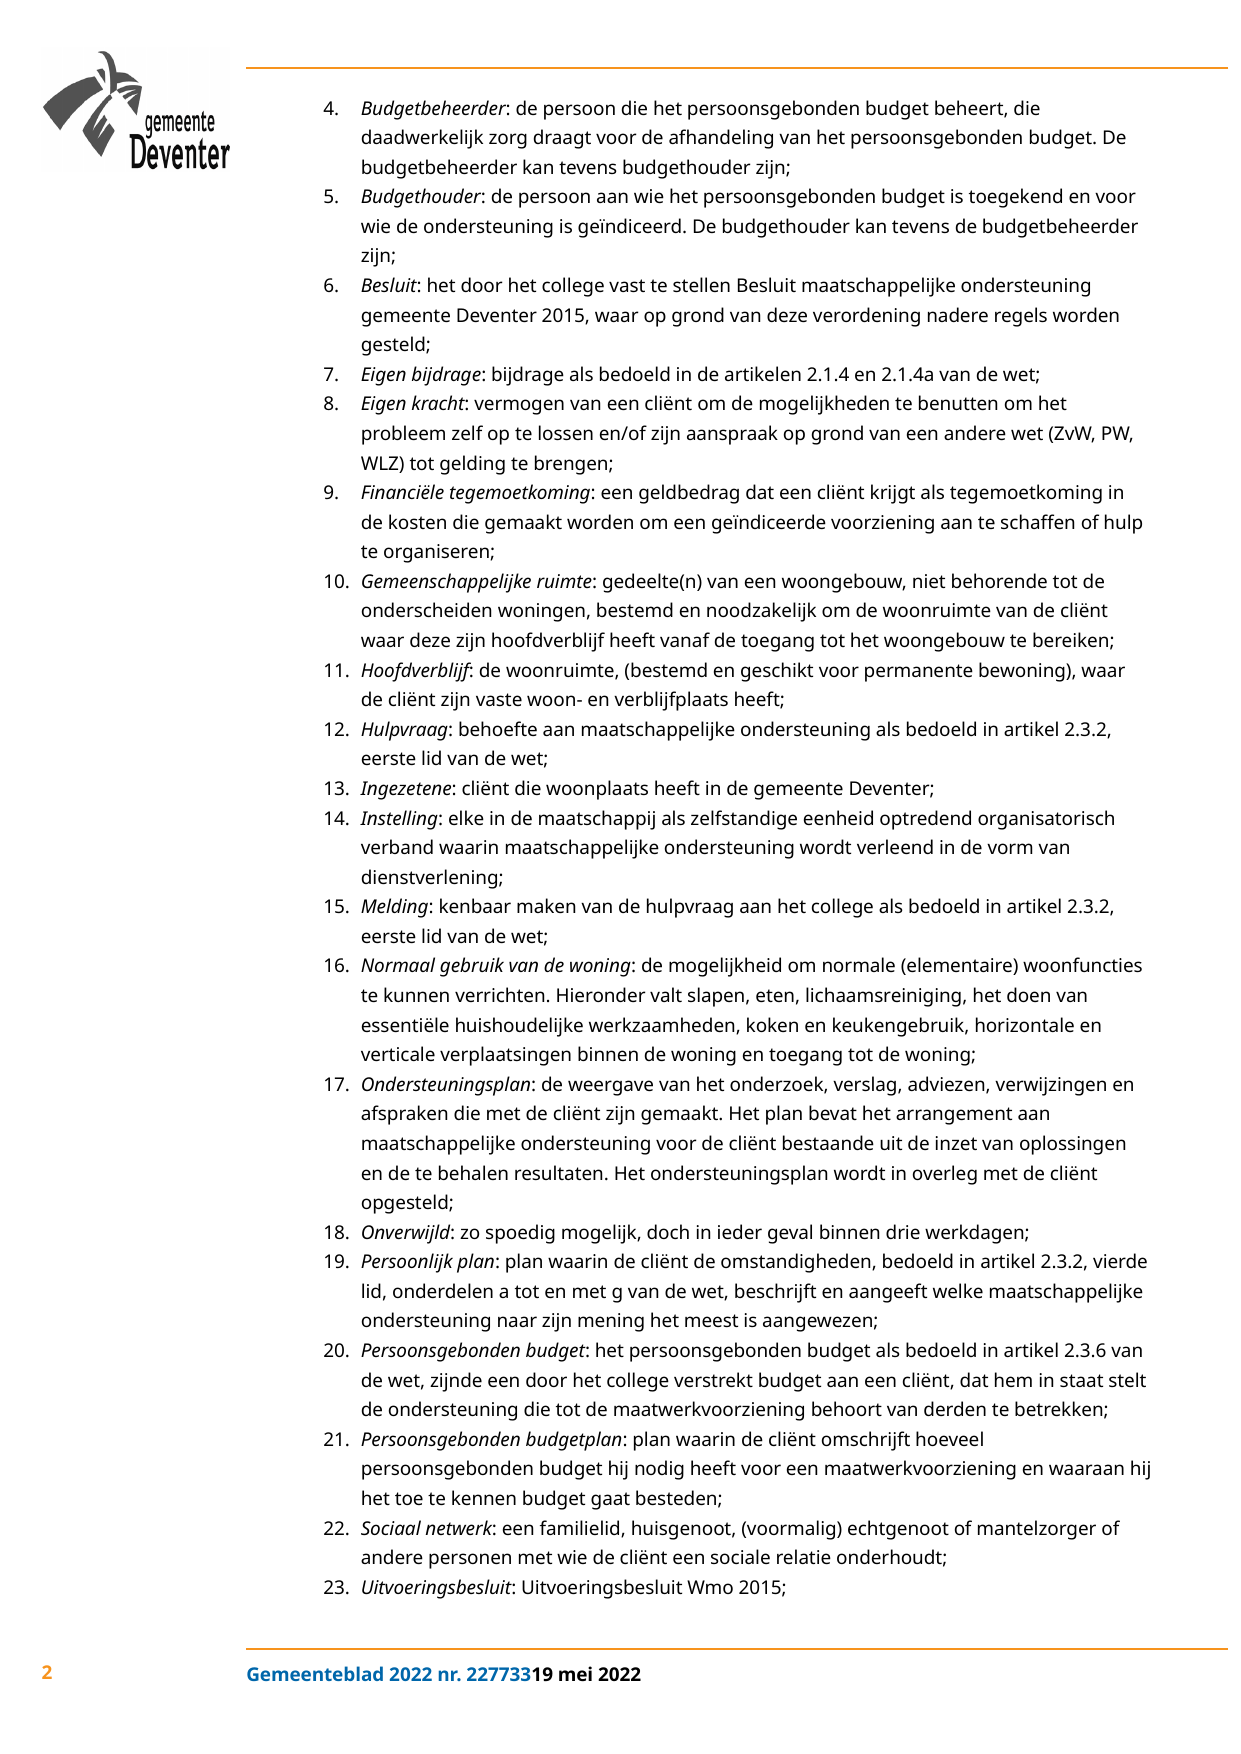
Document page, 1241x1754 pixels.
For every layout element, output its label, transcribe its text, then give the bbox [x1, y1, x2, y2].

list Uitvoeringsbesluit: Uitvoeringsbesluit Wmo 2015; [323, 1574, 1152, 1600]
list Melding: kenbaar maken van de hulpvraag aan het college als bedoeld in artikel 2.3.2, eerste lid van de wet; [323, 893, 1152, 949]
picture [41, 47, 231, 172]
list Gemeenschappelijke ruimte: gedeelte(n) van een woongebouw, niet behorende tot de onderscheiden woningen, bestemd en noodzakelijk om de woonruimte van de cliënt waar deze zijn hoofdverblijf heeft vanaf de toegang tot het woongebouw te bereiken; [323, 568, 1152, 653]
list Normaal gebruik van de woning: de mogelijkheid om normale (elementaire) woonfuncties te kunnen verrichten. Hieronder valt slapen, eten, lichaamsreiniging, het doen van essentiële huishoudelijke werkzaamheden, koken en keukengebruik, horizontale en verticale verplaatsingen binnen de woning en toegang tot de woning; [323, 953, 1152, 1067]
list Ingezetene: cliënt die woonplaats heeft in de gemeente Deventer; [323, 775, 1152, 801]
list Instelling: elke in de maatschappij als zelfstandige eenheid optredend organisatorisch verband waarin maatschappelijke ondersteuning wordt verleend in de vorm van dienstverlening; [323, 805, 1152, 890]
list Onverwijld: zo spoedig mogelijk, doch in ieder geval binnen drie werkdagen; [323, 1219, 1152, 1245]
list Persoonsgebonden budgetplan: plan waarin de cliënt omschrijft hoeveel persoonsgebonden budget hij nodig heeft voor een maatwerkvoorziening en waaraan hij het toe te kennen budget gaat besteden; [323, 1426, 1152, 1511]
list Persoonlijk plan: plan waarin de cliënt de omstandigheden, bedoeld in artikel 2.3.2, vierde lid, onderdelen a tot en met g van de wet, beschrijft en aangeeft welke maatschappelijke ondersteuning naar zijn mening het meest is aangewezen; [323, 1248, 1152, 1333]
list Ondersteuningsplan: de weergave van het onderzoek, verslag, adviezen, verwijzingen en afspraken die met de cliënt zijn gemaakt. Het plan bevat het arrangement aan maatschappelijke ondersteuning voor de cliënt bestaande uit de inzet van oplossingen en de te behalen resultaten. Het ondersteuningsplan wordt in overleg met de cliënt opgesteld; [323, 1071, 1152, 1215]
list Budgetbeheerder: de persoon die het persoonsgebonden budget beheert, die daadwerkelijk zorg draagt voor de afhandeling van het persoonsgebonden budget. De budgetbeheerder kan tevens budgethouder zijn; [323, 95, 1152, 180]
list Eigen kracht: vermogen van een cliënt om de mogelijkheden te benutten om het probleem zelf op te lossen en/of zijn aanspraak op grond van een andere wet (ZvW, PW, WLZ) tot gelding te brengen; [323, 391, 1152, 476]
list Eigen bijdrage: bijdrage als bedoeld in de artikelen 2.1.4 en 2.1.4a van de wet; [323, 361, 1152, 387]
list Besluit: het door het college vast te stellen Besluit maatschappelijke ondersteuning gemeente Deventer 2015, waar op grond van deze verordening nadere regels worden gesteld; [323, 272, 1152, 357]
list Financiële tegemoetkoming: een geldbedrag dat een cliënt krijgt als tegemoetkoming in de kosten die gemaakt worden om een geïndiceerde voorziening aan te schaffen of hulp te organiseren; [323, 479, 1152, 564]
list Budgethouder: de persoon aan wie het persoonsgebonden budget is toegekend en voor wie de ondersteuning is geïndiceerd. De budgethouder kan tevens de budgetbeheerder zijn; [323, 183, 1152, 268]
list Hulpvraag: behoefte aan maatschappelijke ondersteuning als bedoeld in artikel 2.3.2, eerste lid van de wet; [323, 716, 1152, 771]
list Sociaal netwerk: een familielid, huisgenoot, (voormalig) echtgenoot of mantelzorger of andere personen met wie de cliënt een sociale relatie onderhoudt; [323, 1515, 1152, 1570]
list Persoonsgebonden budget: het persoonsgebonden budget als bedoeld in artikel 2.3.6 van de wet, zijnde een door het college verstrekt budget aan een cliënt, dat hem in staat stelt de ondersteuning die tot de maatwerkvoorziening behoort van derden te betrekken; [323, 1337, 1152, 1422]
list Hoofdverblijf: de woonruimte, (bestemd en geschikt voor permanente bewoning), waar de cliënt zijn vaste woon- en verblijfplaats heeft; [323, 657, 1152, 712]
